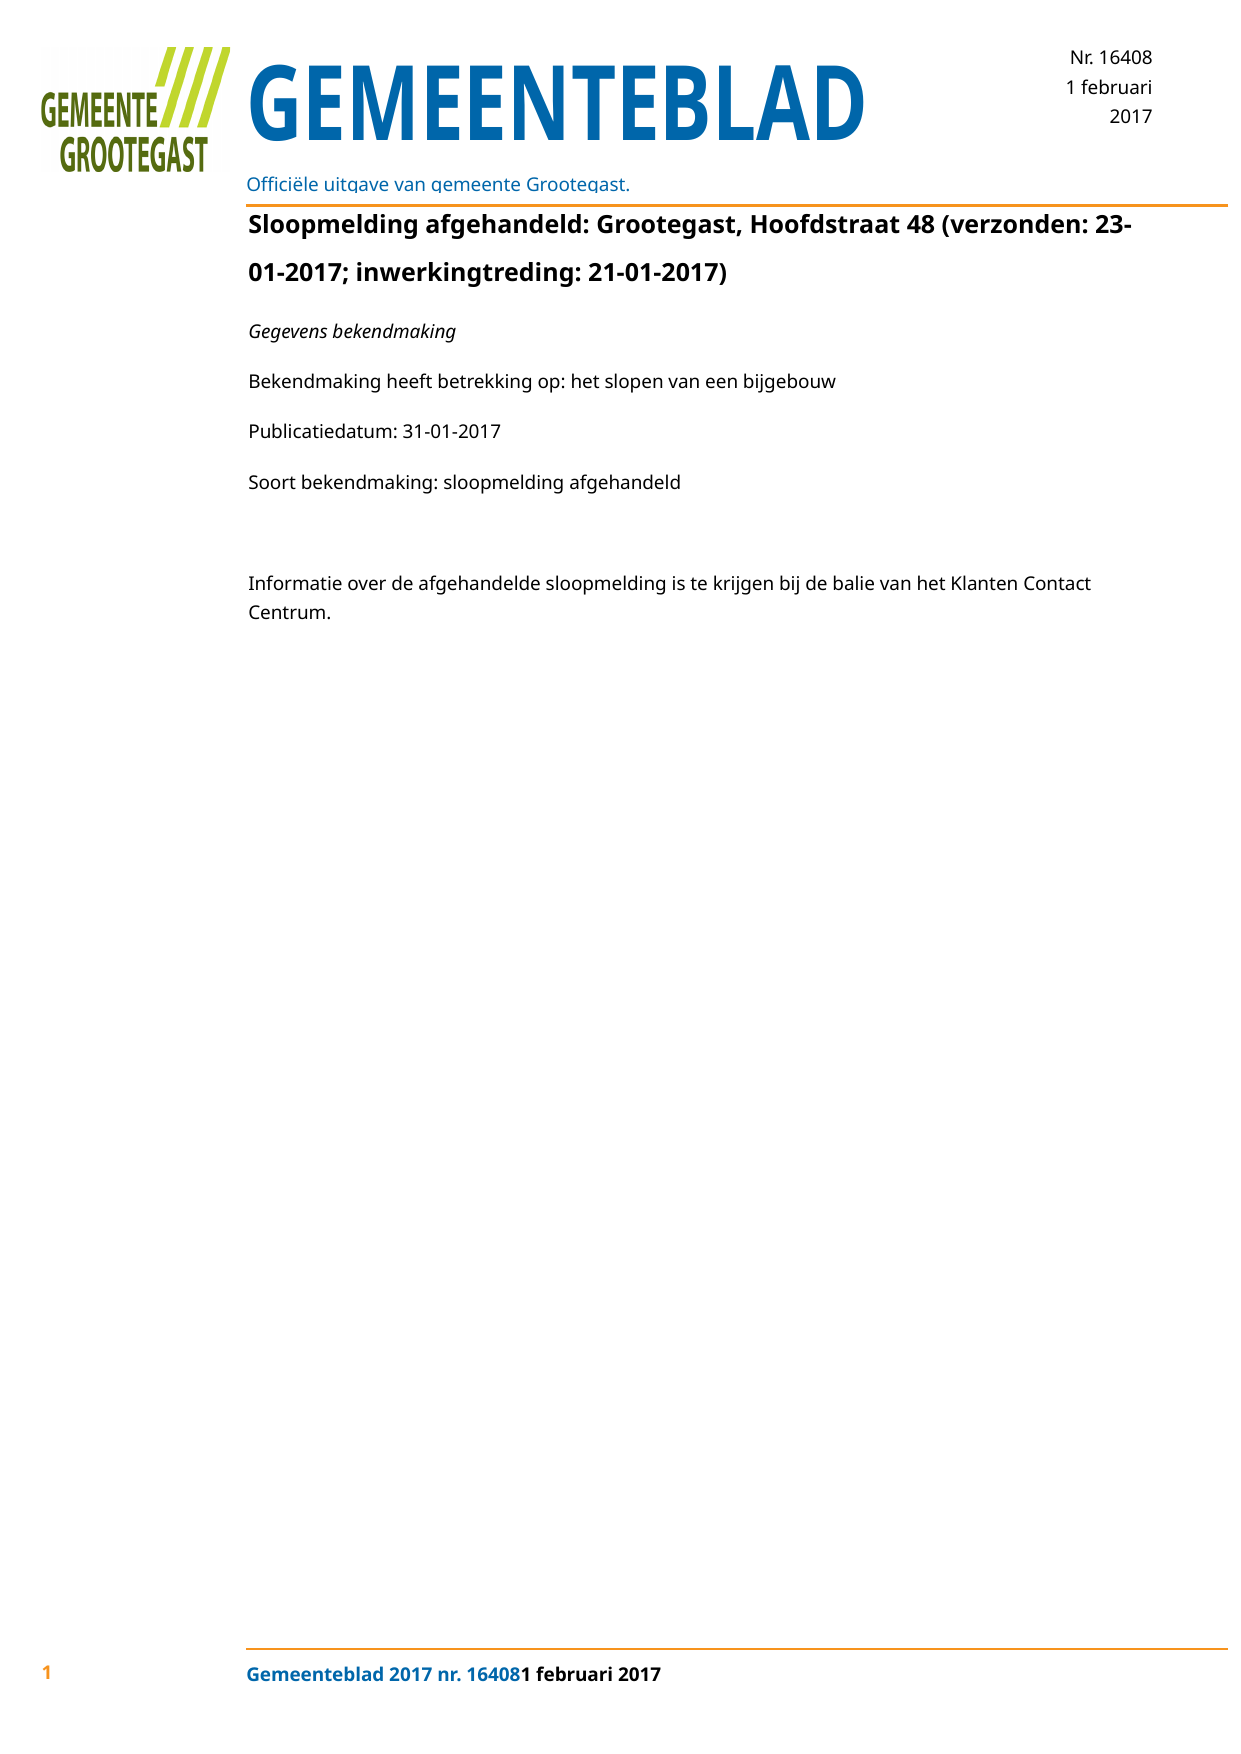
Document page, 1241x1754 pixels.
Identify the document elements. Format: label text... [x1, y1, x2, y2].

text Soort bekendmaking: sloopmelding afgehandeld [248, 469, 1152, 495]
text Gegevens bekendmaking [248, 318, 1152, 344]
text Informatie over de afgehandelde sloopmelding is te krijgen bij de balie van het Klanten Contact Centrum. [248, 570, 1152, 625]
text Bekendmaking heeft betrekking op: het slopen van een bijgebouw [248, 368, 1152, 394]
picture [41, 47, 231, 172]
text Publicatiedatum: 31-01-2017 [248, 419, 1152, 444]
text Sloopmelding afgehandeld: Grootegast, Hoofdstraat 48 (verzonden: 23-01-2017; inwerkingtreding: 21-01-2017) [248, 207, 1152, 288]
